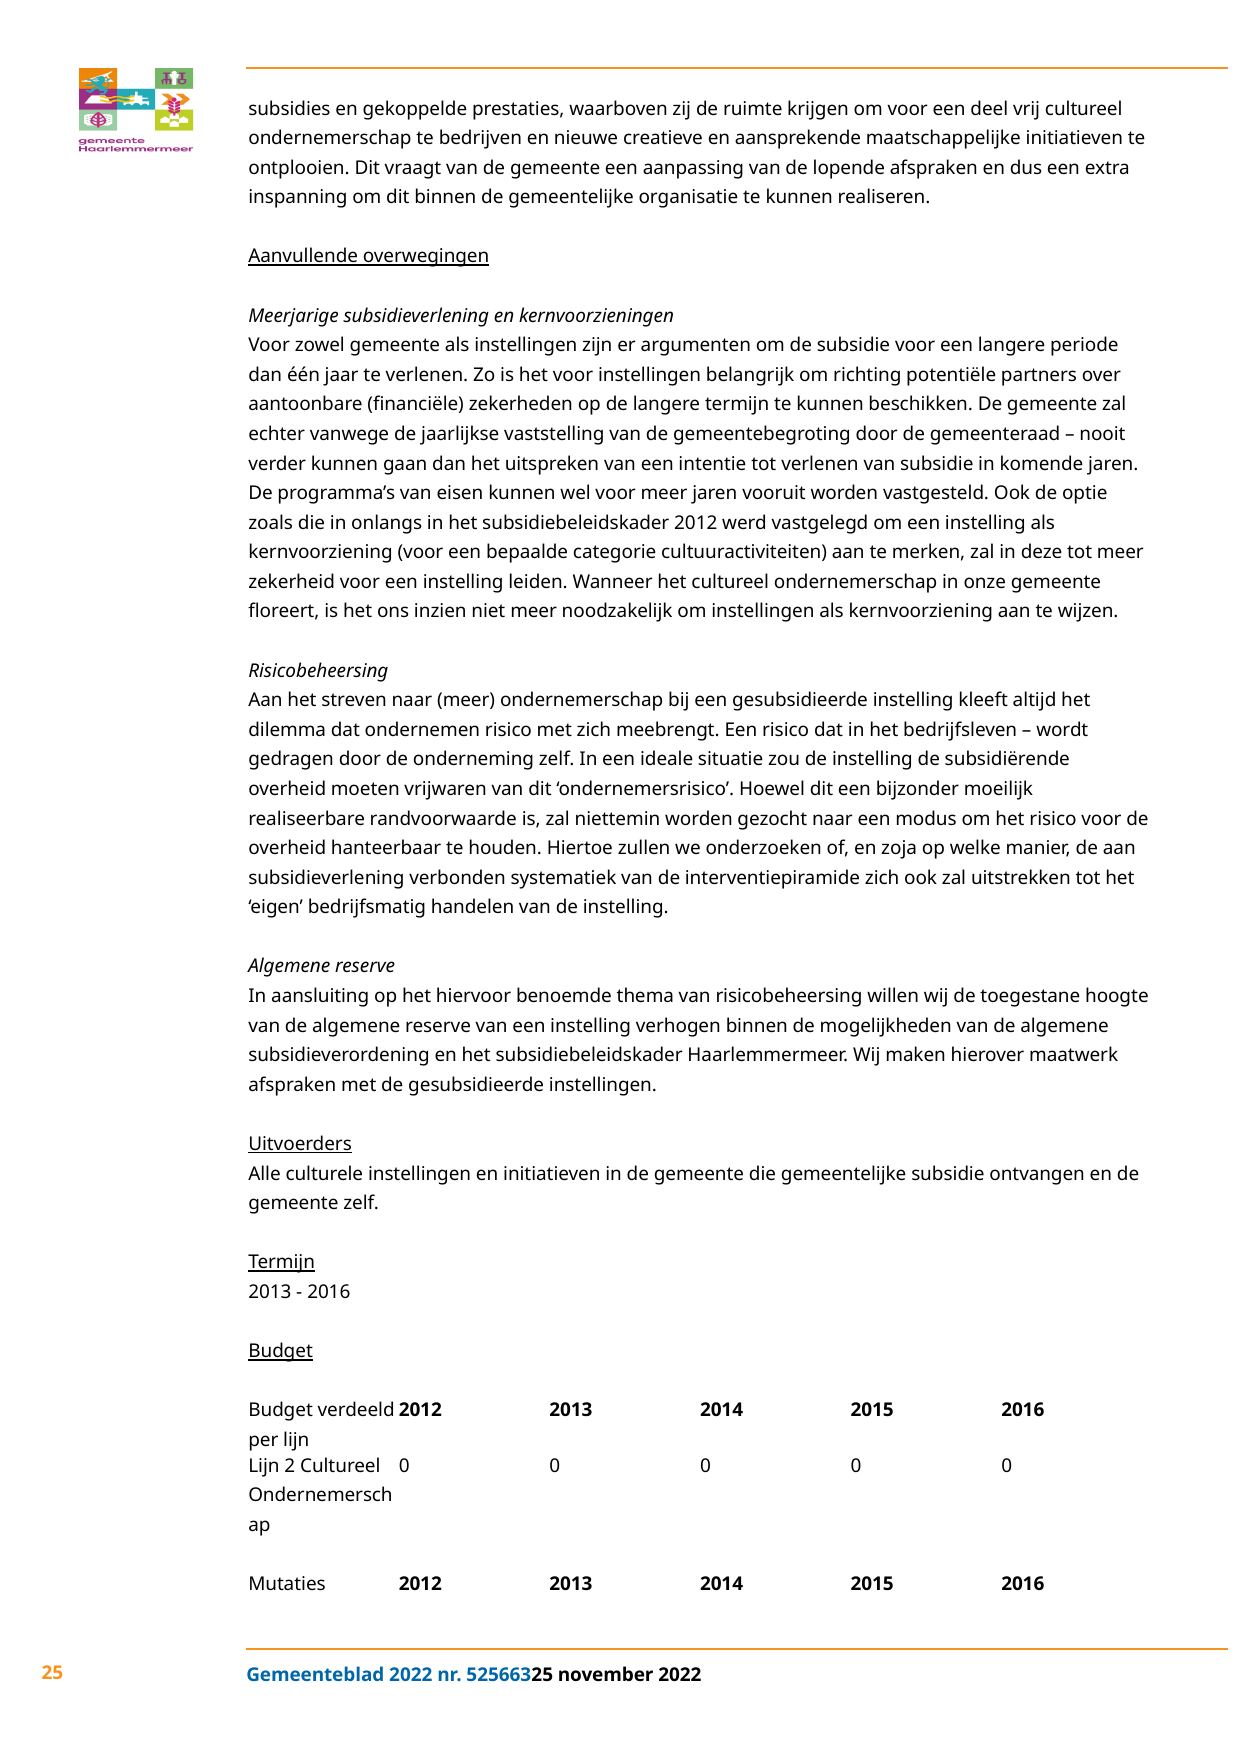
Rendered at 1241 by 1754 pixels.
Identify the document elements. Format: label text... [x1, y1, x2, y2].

table_header 2014 [700, 1570, 850, 1595]
table_header 2015 [850, 1570, 1001, 1595]
table_header 2016 [1001, 1570, 1152, 1595]
table_header 2014 [700, 1397, 850, 1452]
picture [41, 47, 231, 172]
text Aanvullende overwegingen [248, 243, 1152, 268]
table_cell 0 [700, 1452, 850, 1537]
text Termijn [248, 1248, 1152, 1274]
table_cell 0 [1001, 1452, 1152, 1537]
table_cell 0 [549, 1452, 700, 1537]
text Budget [248, 1337, 1152, 1363]
table_cell Lijn 2 Cultureel Ondernemerschap [248, 1452, 398, 1537]
text Uitvoerders [248, 1130, 1152, 1156]
text Meerjarige subsidieverlening en kernvoorzieningen [248, 302, 1152, 328]
text In aansluiting op het hiervoor benoemde thema van risicobeheersing willen wij de toegestane hoogte van de algemene reserve van een instelling verhogen binnen de mogelijkheden van de algemene subsidieverordening en het subsidiebeleidskader Haarlemmermeer. Wij maken hierover maatwerk afspraken met de gesubsidieerde instellingen. [248, 982, 1152, 1097]
text Alle culturele instellingen en initiatieven in de gemeente die gemeentelijke subsidie ontvangen en de gemeente zelf. [248, 1160, 1152, 1215]
text Algemene reserve [248, 953, 1152, 978]
text 2013 - 2016 [248, 1278, 1152, 1304]
text subsidies en gekoppelde prestaties, waarboven zij de ruimte krijgen om voor een deel vrij cultureel ondernemerschap te bedrijven en nieuwe creatieve en aansprekende maatschappelijke initiatieven te ontplooien. Dit vraagt van de gemeente een aanpassing van de lopende afspraken en dus een extra inspanning om dit binnen de gemeentelijke organisatie te kunnen realiseren. [248, 95, 1152, 209]
table_cell 0 [399, 1452, 549, 1537]
table_header 2012 [399, 1397, 549, 1452]
table_cell 0 [850, 1452, 1001, 1537]
text Aan het streven naar (meer) ondernemerschap bij een gesubsidieerde instelling kleeft altijd het dilemma dat ondernemen risico met zich meebrengt. Een risico dat in het bedrijfsleven – wordt gedragen door de onderneming zelf. In een ideale situatie zou de instelling de subsidiërende overheid moeten vrijwaren van dit ‘ondernemersrisico’. Hoewel dit een bijzonder moeilijk realiseerbare randvoorwaarde is, zal niettemin worden gezocht naar een modus om het risico voor de overheid hanteerbaar te houden. Hiertoe zullen we onderzoeken of, en zoja op welke manier, de aan subsidieverlening verbonden systematiek van de interventiepiramide zich ook zal uitstrekken tot het ‘eigen’ bedrijfsmatig handelen van de instelling. [248, 686, 1152, 919]
table_header Budget verdeeld per lijn [248, 1397, 398, 1452]
table_header 2016 [1001, 1397, 1152, 1452]
table_header 2015 [850, 1397, 1001, 1452]
table_header 2012 [399, 1570, 549, 1595]
table_header 2013 [549, 1397, 700, 1452]
table_header Mutaties [248, 1570, 398, 1595]
text Risicobeheersing [248, 657, 1152, 683]
table_header 2013 [549, 1570, 700, 1595]
text Voor zowel gemeente als instellingen zijn er argumenten om de subsidie voor een langere periode dan één jaar te verlenen. Zo is het voor instellingen belangrijk om richting potentiële partners over aantoonbare (financiële) zekerheden op de langere termijn te kunnen beschikken. De gemeente zal echter vanwege de jaarlijkse vaststelling van de gemeentebegroting door de gemeenteraad – nooit verder kunnen gaan dan het uitspreken van een intentie tot verlenen van subsidie in komende jaren. De programma’s van eisen kunnen wel voor meer jaren vooruit worden vastgesteld. Ook de optie zoals die in onlangs in het subsidiebeleidskader 2012 werd vastgelegd om een instelling als kernvoorziening (voor een bepaalde categorie cultuuractiviteiten) aan te merken, zal in deze tot meer zekerheid voor een instelling leiden. Wanneer het cultureel ondernemerschap in onze gemeente floreert, is het ons inzien niet meer noodzakelijk om instellingen als kernvoorziening aan te wijzen. [248, 331, 1152, 623]
